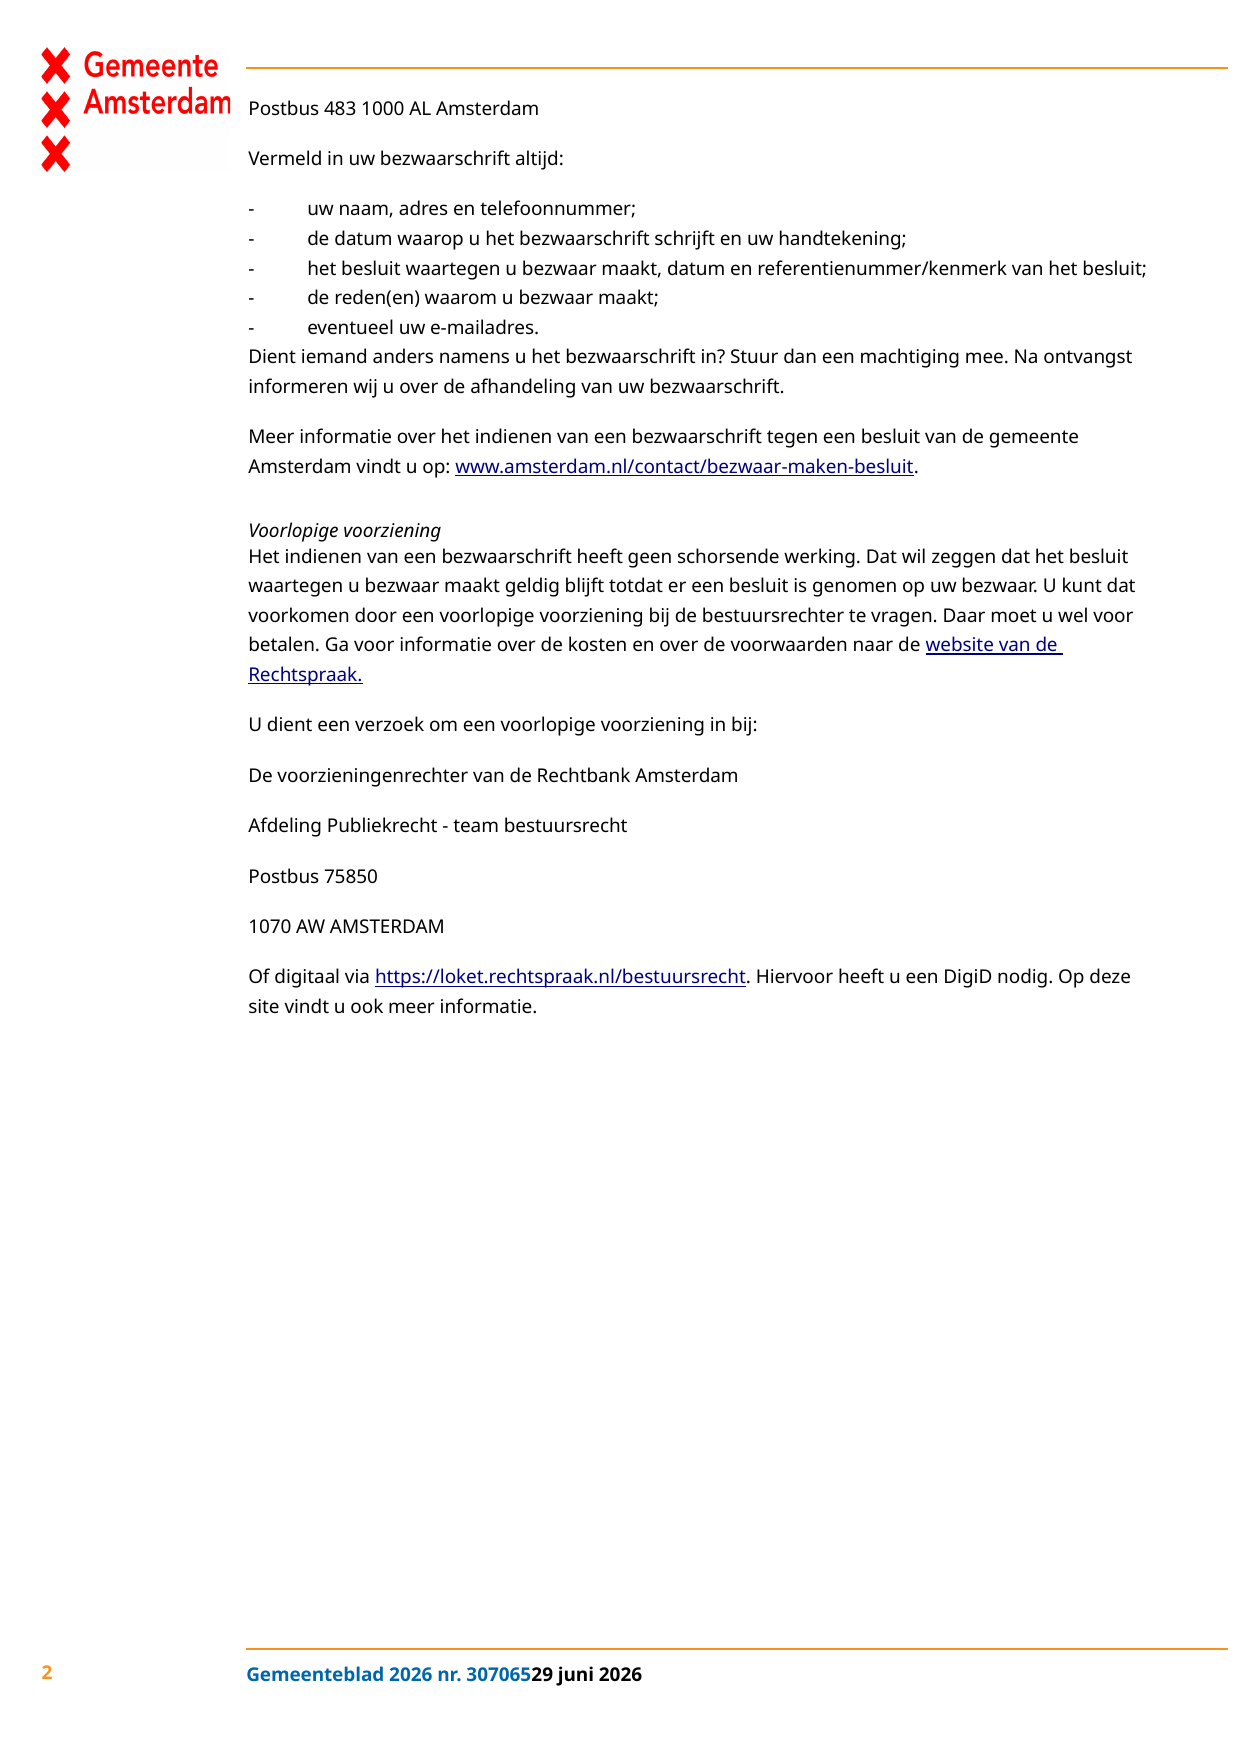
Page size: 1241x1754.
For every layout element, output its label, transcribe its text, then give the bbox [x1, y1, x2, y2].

picture [41, 47, 231, 172]
text 1070 AW AMSTERDAM [248, 913, 1152, 939]
text Dient iemand anders namens u het bezwaarschrift in? Stuur dan een machtiging mee. Na ontvangst informeren wij u over de afhandeling van uw bezwaarschrift. [248, 343, 1152, 399]
text Afdeling Publiekrecht - team bestuursrecht [248, 812, 1152, 838]
text Of digitaal via https://loket.rechtspraak.nl/bestuursrecht. Hiervoor heeft u een DigiD nodig. Op deze site vindt u ook meer informatie. [248, 964, 1152, 1019]
text Het indienen van een bezwaarschrift heeft geen schorsende werking. Dat wil zeggen dat het besluit waartegen u bezwaar maakt geldig blijft totdat er een besluit is genomen op uw bezwaar. U kunt dat voorkomen door een voorlopige voorziening bij de bestuursrechter te vragen. Daar moet u wel voor betalen. Ga voor informatie over de kosten en over de voorwaarden naar de website van de Rechtspraak. [248, 543, 1152, 687]
text Meer informatie over het indienen van een bezwaarschrift tegen een besluit van de gemeente Amsterdam vindt u op: www.amsterdam.nl/contact/bezwaar-maken-besluit. [248, 423, 1152, 479]
list de reden(en) waarom u bezwaar maakt; [248, 284, 1152, 310]
text U dient een verzoek om een voorlopige voorziening in bij: [248, 712, 1152, 737]
list het besluit waartegen u bezwaar maakt, datum en referentienummer/kenmerk van het besluit; [248, 255, 1152, 281]
list uw naam, adres en telefoonnummer; [248, 196, 1152, 221]
text Postbus 75850 [248, 863, 1152, 888]
text Vermeld in uw bezwaarschrift altijd: [248, 145, 1152, 171]
list eventueel uw e-mailadres. [248, 314, 1152, 340]
list de datum waarop u het bezwaarschrift schrijft en uw handtekening; [248, 225, 1152, 251]
text De voorzieningenrechter van de Rechtbank Amsterdam [248, 762, 1152, 788]
text Voorlopige voorziening [248, 517, 1152, 543]
text Postbus 483 1000 AL Amsterdam [248, 95, 1152, 121]
